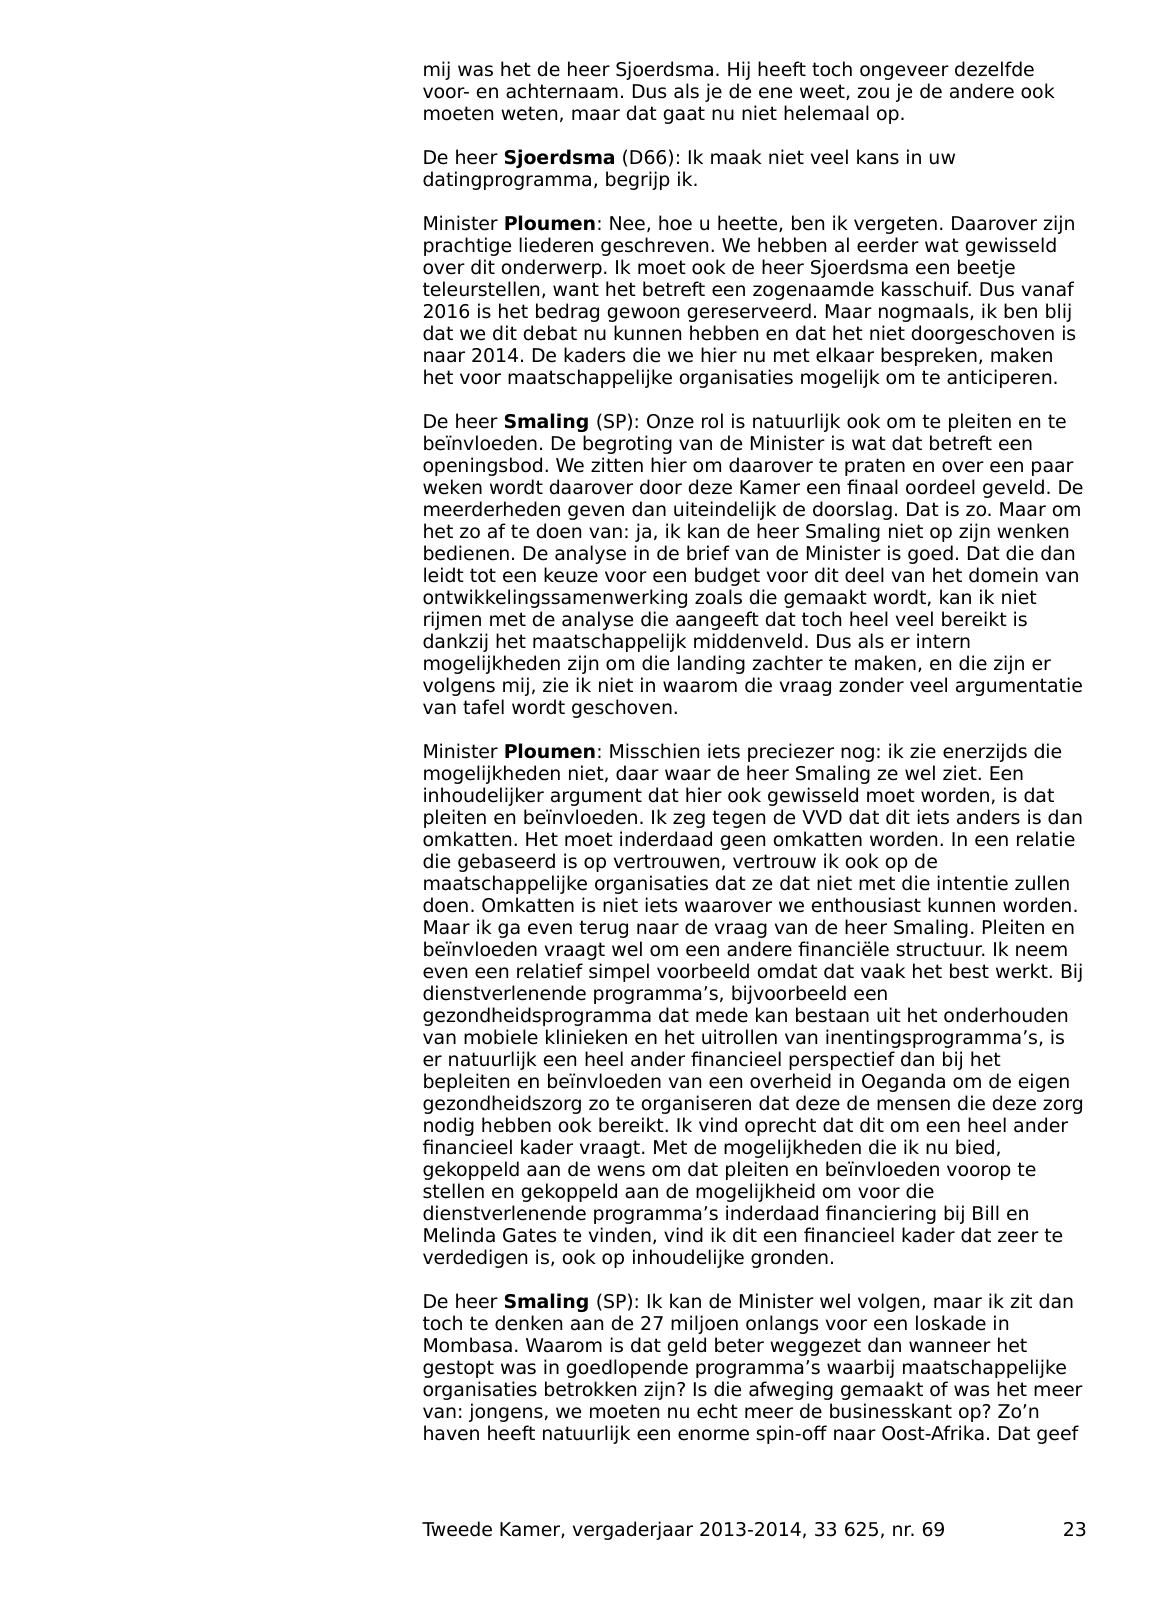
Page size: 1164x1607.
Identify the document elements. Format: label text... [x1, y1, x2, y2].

text Minister Ploumen: Nee, hoe u heette, ben ik vergeten. Daarover zijn prachtige liederen geschreven. We hebben al eerder wat gewisseld over dit onderwerp. Ik moet ook de heer Sjoerdsma een beetje teleurstellen, want het betreft een zogenaamde kasschuif. Dus vanaf 2016 is het bedrag gewoon gereserveerd. Maar nogmaals, ik ben blij dat we dit debat nu kunnen hebben en dat het niet doorgeschoven is naar 2014. De kaders die we hier nu met elkaar bespreken, maken het voor maatschappelijke organisaties mogelijk om te anticiperen. [422, 213, 1087, 389]
text mij was het de heer Sjoerdsma. Hij heeft toch ongeveer dezelfde voor- en achternaam. Dus als je de ene weet, zou je de andere ook moeten weten, maar dat gaat nu niet helemaal op. [422, 59, 1087, 125]
text De heer Smaling (SP): Onze rol is natuurlijk ook om te pleiten en te beïnvloeden. De begroting van de Minister is wat dat betreft een openingsbod. We zitten hier om daarover te praten en over een paar weken wordt daarover door deze Kamer een finaal oordeel geveld. De meerderheden geven dan uiteindelijk de doorslag. Dat is zo. Maar om het zo af te doen van: ja, ik kan de heer Smaling niet op zijn wenken bedienen. De analyse in de brief van de Minister is goed. Dat die dan leidt tot een keuze voor een budget voor dit deel van het domein van ontwikkelingssamenwerking zoals die gemaakt wordt, kan ik niet rijmen met de analyse die aangeeft dat toch heel veel bereikt is dankzij het maatschappelijk middenveld. Dus als er intern mogelijkheden zijn om die landing zachter te maken, en die zijn er volgens mij, zie ik niet in waarom die vraag zonder veel argumentatie van tafel wordt geschoven. [422, 411, 1087, 719]
text Maar ik ga even terug naar de vraag van de heer Smaling. Pleiten en beïnvloeden vraagt wel om een andere financiële structuur. Ik neem even een relatief simpel voorbeeld omdat dat vaak het best werkt. Bij dienstverlenende programma’s, bijvoorbeeld een gezondheidsprogramma dat mede kan bestaan uit het onderhouden van mobiele klinieken en het uitrollen van inentingsprogramma’s, is er natuurlijk een heel ander financieel perspectief dan bij het bepleiten en beïnvloeden van een overheid in Oeganda om de eigen gezondheidszorg zo te organiseren dat deze de mensen die deze zorg nodig hebben ook bereikt. Ik vind oprecht dat dit om een heel ander financieel kader vraagt. Met de mogelijkheden die ik nu bied, gekoppeld aan de wens om dat pleiten en beïnvloeden voorop te stellen en gekoppeld aan de mogelijkheid om voor die dienstverlenende programma’s inderdaad financiering bij Bill en Melinda Gates te vinden, vind ik dit een financieel kader dat zeer te verdedigen is, ook op inhoudelijke gronden. [422, 917, 1087, 1269]
text De heer Sjoerdsma (D66): Ik maak niet veel kans in uw datingprogramma, begrijp ik. [422, 147, 1087, 191]
text De heer Smaling (SP): Ik kan de Minister wel volgen, maar ik zit dan toch te denken aan de 27 miljoen onlangs voor een loskade in Mombasa. Waarom is dat geld beter weggezet dan wanneer het gestopt was in goedlopende programma’s waarbij maatschappelijke organisaties betrokken zijn? Is die afweging gemaakt of was het meer van: jongens, we moeten nu echt meer de businesskant op? Zo’n haven heeft natuurlijk een enorme spin-off naar Oost-Afrika. Dat geef [422, 1291, 1087, 1445]
text Minister Ploumen: Misschien iets preciezer nog: ik zie enerzijds die mogelijkheden niet, daar waar de heer Smaling ze wel ziet. Een inhoudelijker argument dat hier ook gewisseld moet worden, is dat pleiten en beïnvloeden. Ik zeg tegen de VVD dat dit iets anders is dan omkatten. Het moet inderdaad geen omkatten worden. In een relatie die gebaseerd is op vertrouwen, vertrouw ik ook op de maatschappelijke organisaties dat ze dat niet met die intentie zullen doen. Omkatten is niet iets waarover we enthousiast kunnen worden. [422, 741, 1087, 917]
